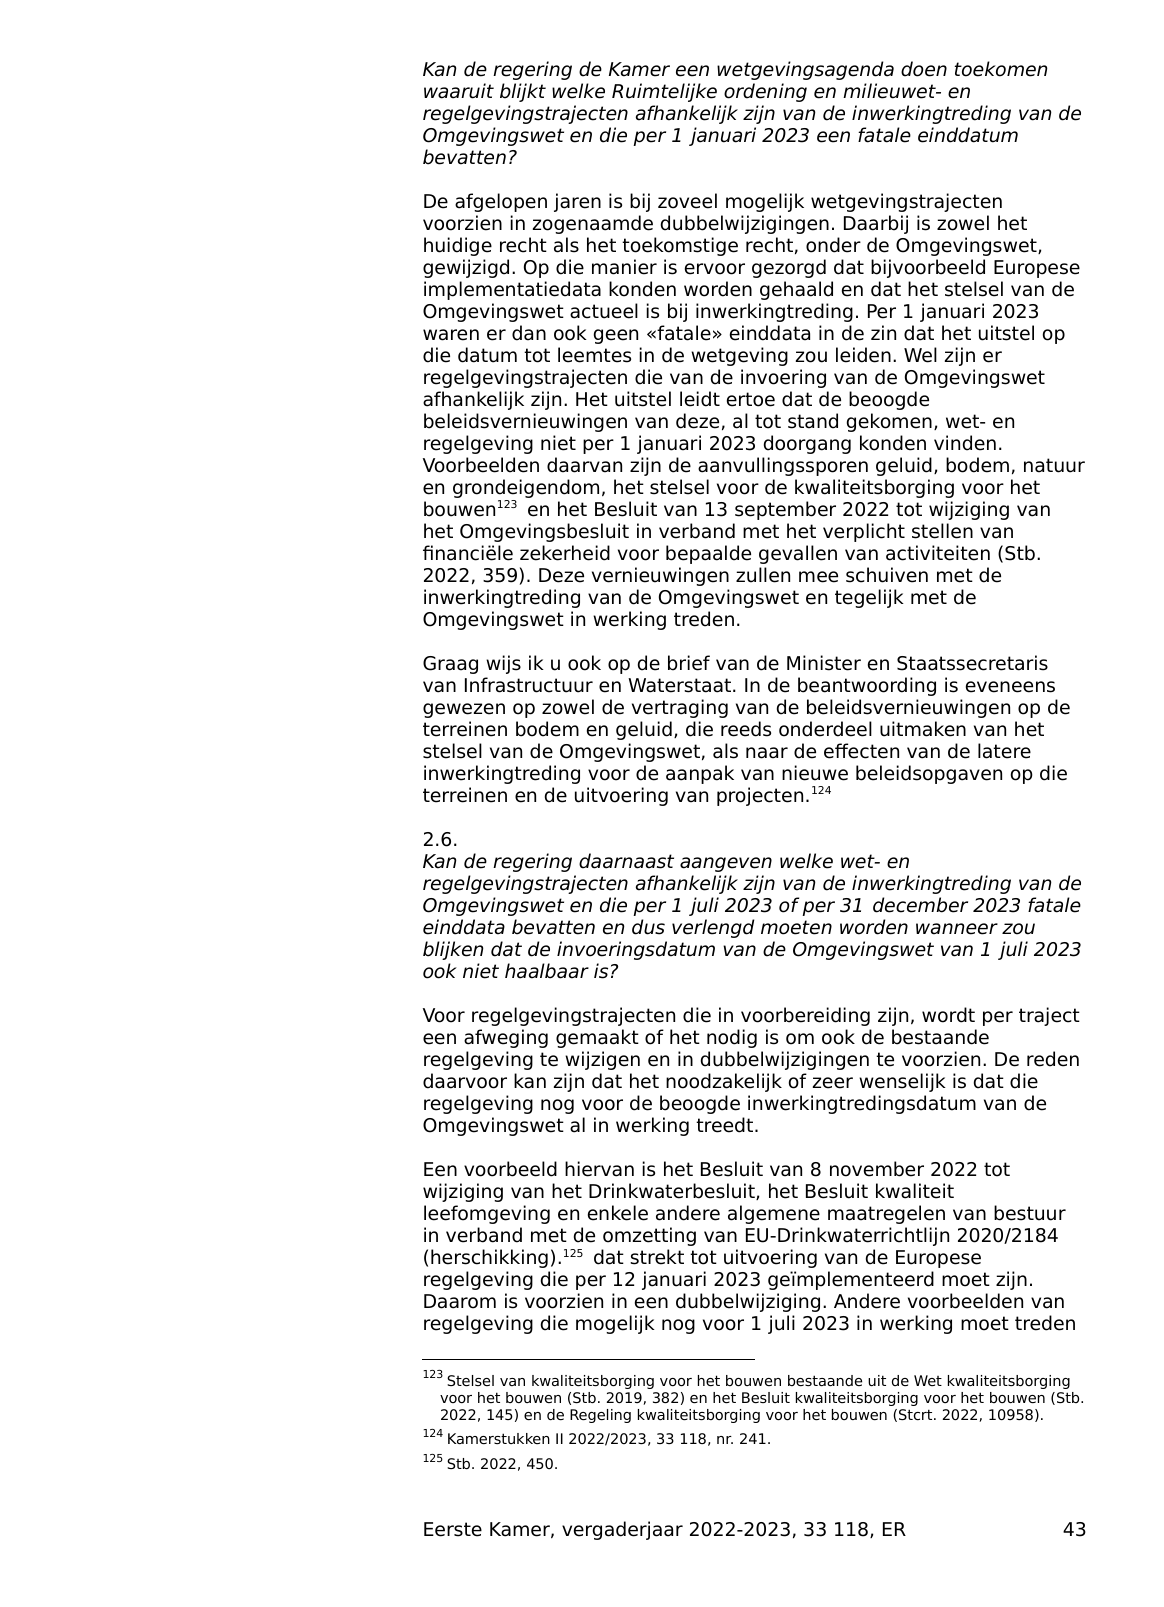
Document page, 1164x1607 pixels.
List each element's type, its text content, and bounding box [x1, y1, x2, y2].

text Graag wijs ik u ook op de brief van de Minister en Staatssecretaris van Infrastructuur en Waterstaat. In de beantwoording is eveneens gewezen op zowel de vertraging van de beleidsvernieuwingen op de terreinen bodem en geluid, die reeds onderdeel uitmaken van het stelsel van de Omgevingswet, als naar de effecten van de latere inwerkingtreding voor de aanpak van nieuwe beleidsopgaven op die terreinen en de uitvoering van projecten. [422, 653, 1087, 807]
text 2.6. [422, 829, 1087, 851]
text Kamerstukken II 2022/2023, 33 118, nr. 241. [422, 1427, 1087, 1449]
text Stb. 2022, 450. [422, 1452, 1087, 1474]
text Kan de regering daarnaast aangeven welke wet- en regelgevingstrajecten afhankelijk zijn van de inwerkingtreding van de Omgevingswet en die per 1 juli 2023 of per 31 december 2023 fatale einddata bevatten en dus verlengd moeten worden wanneer zou blijken dat de invoeringsdatum van de Omgevingswet van 1 juli 2023 ook niet haalbaar is? [422, 851, 1087, 983]
text Een voorbeeld hiervan is het Besluit van 8 november 2022 tot wijziging van het Drinkwaterbesluit, het Besluit kwaliteit leefomgeving en enkele andere algemene maatregelen van bestuur in verband met de omzetting van EU-Drinkwaterrichtlijn 2020/2184 (herschikking). dat strekt tot uitvoering van de Europese regelgeving die per 12 januari 2023 geïmplementeerd moet zijn. Daarom is voorzien in een dubbelwijziging. Andere voorbeelden van regelgeving die mogelijk nog voor 1 juli 2023 in werking moet treden [422, 1159, 1087, 1335]
text Stelsel van kwaliteitsborging voor het bouwen bestaande uit de Wet kwaliteitsborging voor het bouwen (Stb. 2019, 382) en het Besluit kwaliteitsborging voor het bouwen (Stb. 2022, 145) en de Regeling kwaliteitsborging voor het bouwen (Stcrt. 2022, 10958). [422, 1368, 1087, 1424]
text Voor regelgevingstrajecten die in voorbereiding zijn, wordt per traject een afweging gemaakt of het nodig is om ook de bestaande regelgeving te wijzigen en in dubbelwijzigingen te voorzien. De reden daarvoor kan zijn dat het noodzakelijk of zeer wenselijk is dat die regelgeving nog voor de beoogde inwerkingtredingsdatum van de Omgevingswet al in werking treedt. [422, 1005, 1087, 1137]
text De afgelopen jaren is bij zoveel mogelijk wetgevingstrajecten voorzien in zogenaamde dubbelwijzigingen. Daarbij is zowel het huidige recht als het toekomstige recht, onder de Omgevingswet, gewijzigd. Op die manier is ervoor gezorgd dat bijvoorbeeld Europese implementatiedata konden worden gehaald en dat het stelsel van de Omgevingswet actueel is bij inwerkingtreding. Per 1 januari 2023 waren er dan ook geen «fatale» einddata in de zin dat het uitstel op die datum tot leemtes in de wetgeving zou leiden. Wel zijn er regelgevingstrajecten die van de invoering van de Omgevingswet afhankelijk zijn. Het uitstel leidt ertoe dat de beoogde beleidsvernieuwingen van deze, al tot stand gekomen, wet- en regelgeving niet per 1 januari 2023 doorgang konden vinden. Voorbeelden daarvan zijn de aanvullingssporen geluid, bodem, natuur en grondeigendom, het stelsel voor de kwaliteitsborging voor het bouwen en het Besluit van 13 september 2022 tot wijziging van het Omgevingsbesluit in verband met het verplicht stellen van financiële zekerheid voor bepaalde gevallen van activiteiten (Stb. 2022, 359). Deze vernieuwingen zullen mee schuiven met de inwerkingtreding van de Omgevingswet en tegelijk met de Omgevingswet in werking treden. [422, 191, 1087, 631]
text Kan de regering de Kamer een wetgevingsagenda doen toekomen waaruit blijkt welke Ruimtelijke ordening en milieuwet- en regelgevingstrajecten afhankelijk zijn van de inwerkingtreding van de Omgevingswet en die per 1 januari 2023 een fatale einddatum bevatten? [422, 59, 1087, 169]
